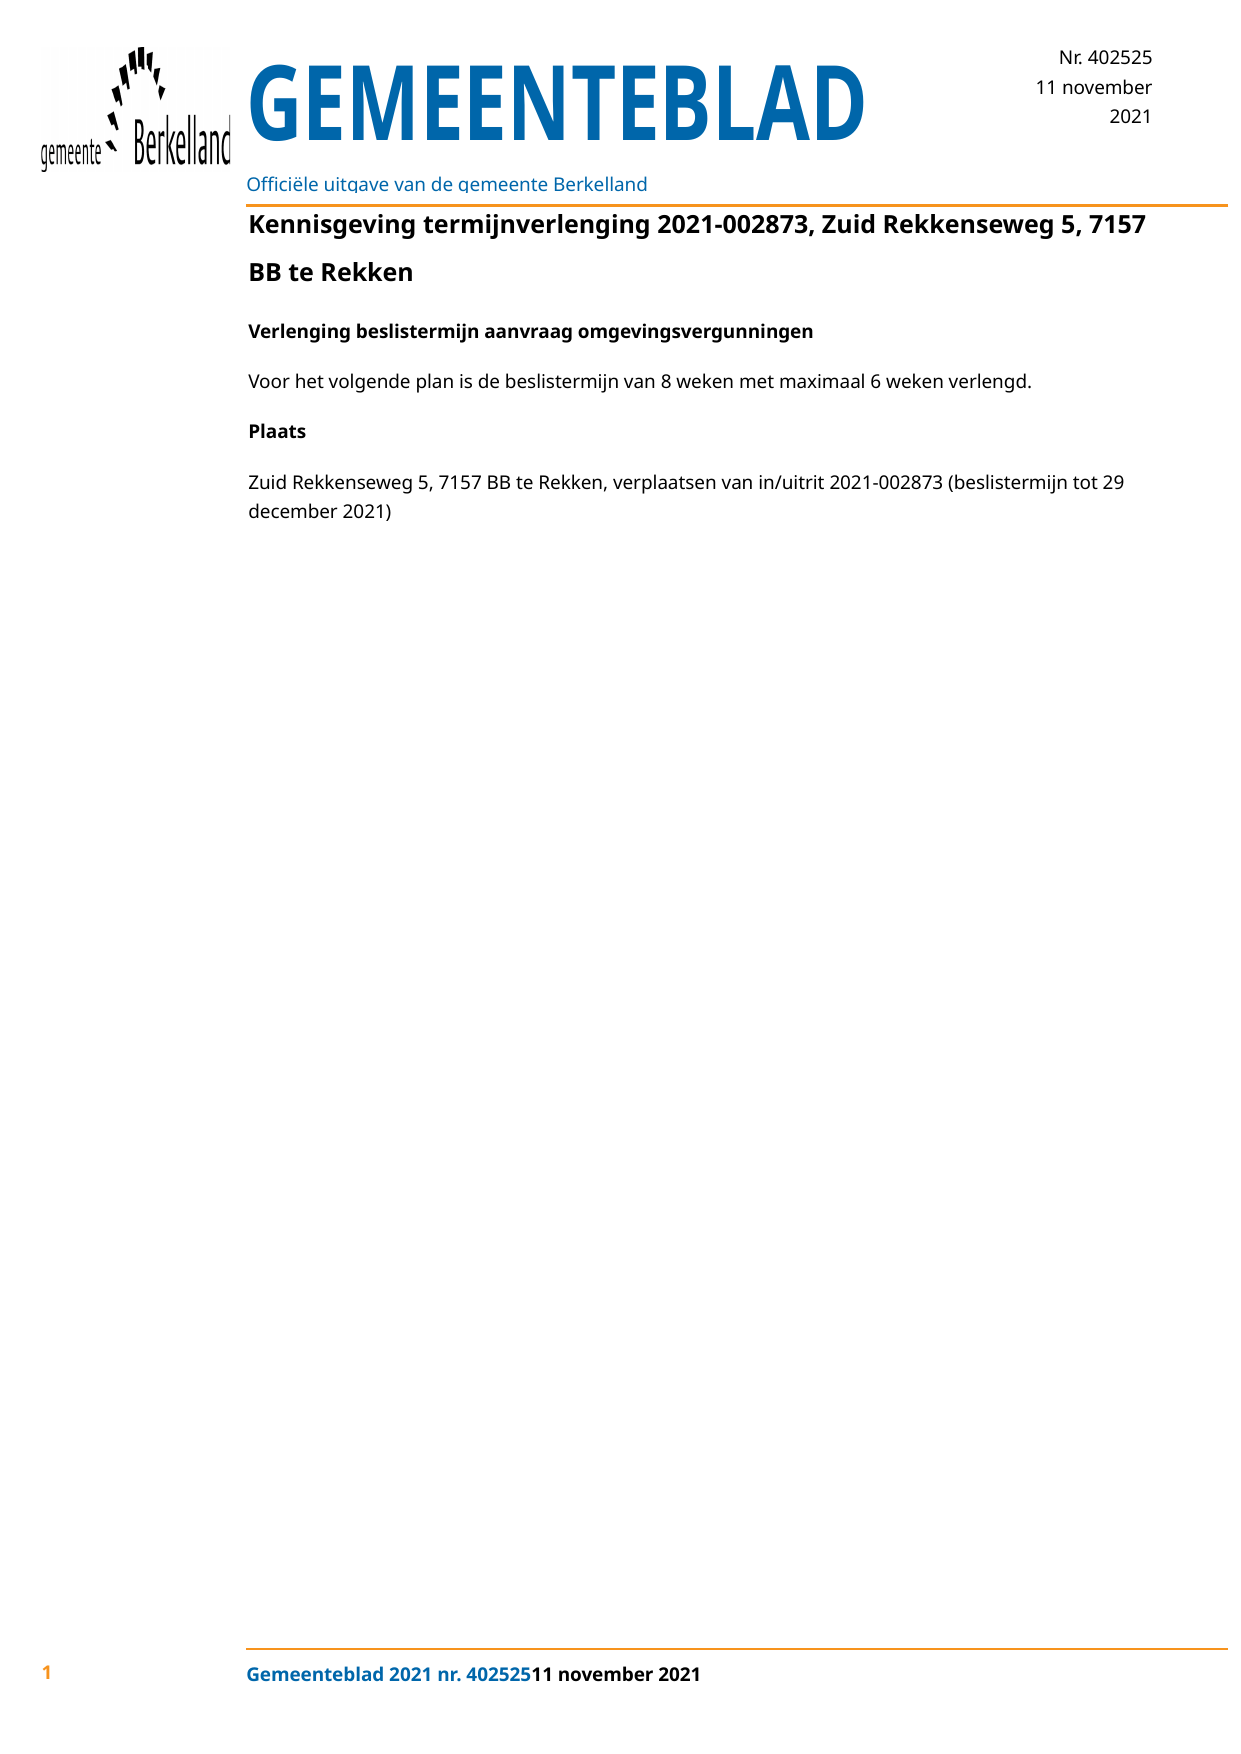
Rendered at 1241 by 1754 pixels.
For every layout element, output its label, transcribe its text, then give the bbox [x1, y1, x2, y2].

text Zuid Rekkenseweg 5, 7157 BB te Rekken, verplaatsen van in/uitrit 2021-002873 (beslistermijn tot 29 december 2021) [248, 469, 1152, 524]
text Plaats [248, 419, 1152, 444]
text Verlenging beslistermijn aanvraag omgevingsvergunningen [248, 318, 1152, 344]
text Voor het volgende plan is de beslistermijn van 8 weken met maximaal 6 weken verlengd. [248, 368, 1152, 394]
picture [41, 47, 231, 172]
text Kennisgeving termijnverlenging 2021-002873, Zuid Rekkenseweg 5, 7157 BB te Rekken [248, 207, 1152, 288]
